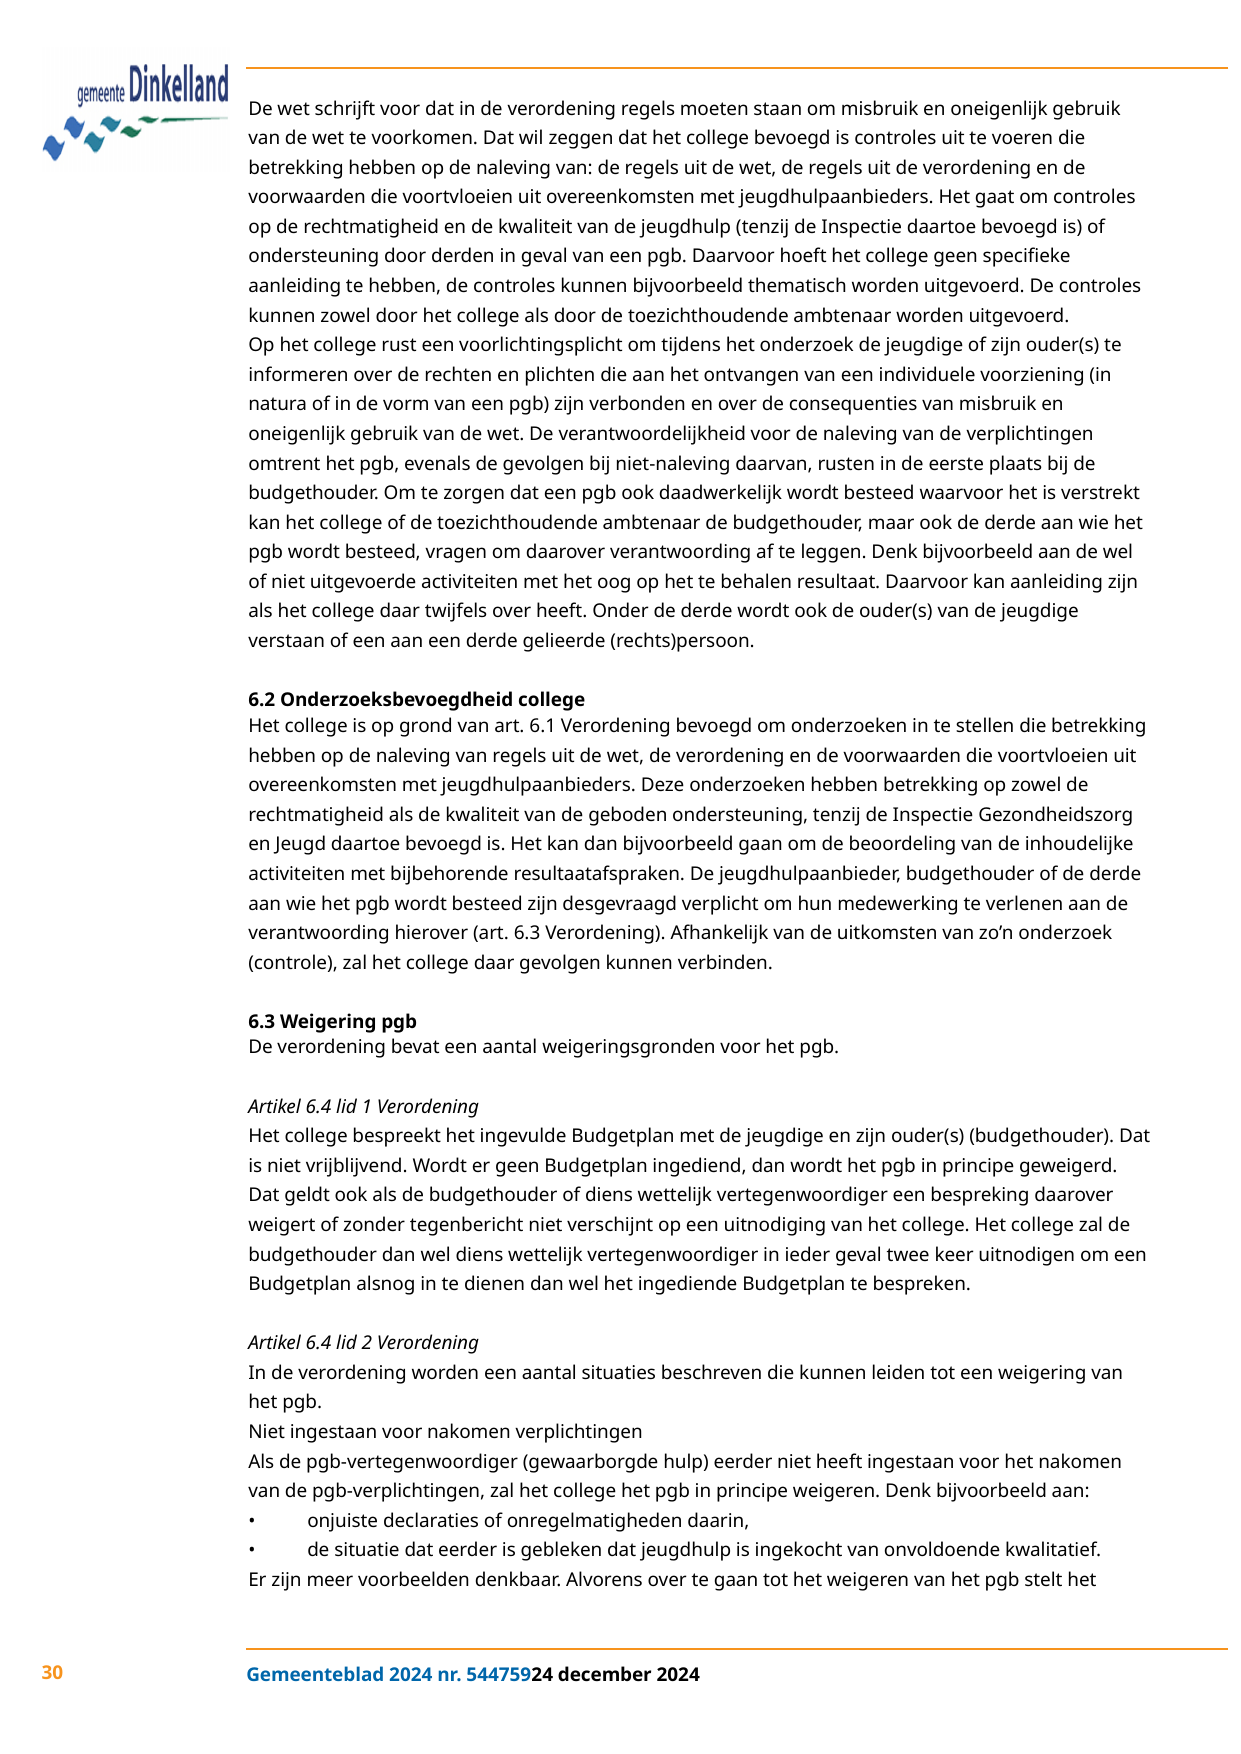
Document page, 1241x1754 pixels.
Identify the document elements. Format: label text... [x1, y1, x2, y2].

text Er zijn meer voorbeelden denkbaar. Alvorens over te gaan tot het weigeren van het pgb stelt het [248, 1566, 1152, 1592]
text Het college bespreekt het ingevulde Budgetplan met de jeugdige en zijn ouder(s) (budgethouder). Dat is niet vrijblijvend. Wordt er geen Budgetplan ingediend, dan wordt het pgb in principe geweigerd. Dat geldt ook als de budgethouder of diens wettelijk vertegenwoordiger een bespreking daarover weigert of zonder tegenbericht niet verschijnt op een uitnodiging van het college. Het college zal de budgethouder dan wel diens wettelijk vertegenwoordiger in ieder geval twee keer uitnodigen om een Budgetplan alsnog in te dienen dan wel het ingediende Budgetplan te bespreken. [248, 1122, 1152, 1296]
text De wet schrijft voor dat in de verordening regels moeten staan om misbruik en oneigenlijk gebruik van de wet te voorkomen. Dat wil zeggen dat het college bevoegd is controles uit te voeren die betrekking hebben op de naleving van: de regels uit de wet, de regels uit de verordening en de voorwaarden die voortvloeien uit overeenkomsten met jeugdhulpaanbieders. Het gaat om controles op de rechtmatigheid en de kwaliteit van de jeugdhulp (tenzij de Inspectie daartoe bevoegd is) of ondersteuning door derden in geval van een pgb. Daarvoor hoeft het college geen specifieke aanleiding te hebben, de controles kunnen bijvoorbeeld thematisch worden uitgevoerd. De controles kunnen zowel door het college als door de toezichthoudende ambtenaar worden uitgevoerd. [248, 95, 1152, 328]
text De verordening bevat een aantal weigeringsgronden voor het pgb. [248, 1034, 1152, 1059]
text In de verordening worden een aantal situaties beschreven die kunnen leiden tot een weigering van het pgb. [248, 1359, 1152, 1414]
text Op het college rust een voorlichtingsplicht om tijdens het onderzoek de jeugdige of zijn ouder(s) te informeren over de rechten en plichten die aan het ontvangen van een individuele voorziening (in natura of in de vorm van een pgb) zijn verbonden en over de consequenties van misbruik en oneigenlijk gebruik van de wet. De verantwoordelijkheid voor de naleving van de verplichtingen omtrent het pgb, evenals de gevolgen bij niet-naleving daarvan, rusten in de eerste plaats bij de budgethouder. Om te zorgen dat een pgb ook daadwerkelijk wordt besteed waarvoor het is verstrekt kan het college of de toezichthoudende ambtenaar de budgethouder, maar ook de derde aan wie het pgb wordt besteed, vragen om daarover verantwoording af te leggen. Denk bijvoorbeeld aan de wel of niet uitgevoerde activiteiten met het oog op het te behalen resultaat. Daarvoor kan aanleiding zijn als het college daar twijfels over heeft. Onder de derde wordt ook de ouder(s) van de jeugdige verstaan of een aan een derde gelieerde (rechts)persoon. [248, 331, 1152, 653]
text 6.2 Onderzoeksbevoegdheid college [248, 686, 1152, 712]
text Artikel 6.4 lid 2 Verordening [248, 1329, 1152, 1355]
text 6.3 Weigering pgb [248, 1008, 1152, 1034]
list onjuiste declaraties of onregelmatigheden daarin, [248, 1507, 1152, 1533]
text Artikel 6.4 lid 1 Verordening [248, 1093, 1152, 1119]
text Het college is op grond van art. 6.1 Verordening bevoegd om onderzoeken in te stellen die betrekking hebben op de naleving van regels uit de wet, de verordening en de voorwaarden die voortvloeien uit overeenkomsten met jeugdhulpaanbieders. Deze onderzoeken hebben betrekking op zowel de rechtmatigheid als de kwaliteit van de geboden ondersteuning, tenzij de Inspectie Gezondheidszorg en Jeugd daartoe bevoegd is. Het kan dan bijvoorbeeld gaan om de beoordeling van de inhoudelijke activiteiten met bijbehorende resultaatafspraken. De jeugdhulpaanbieder, budgethouder of de derde aan wie het pgb wordt besteed zijn desgevraagd verplicht om hun medewerking te verlenen aan de verantwoording hierover (art. 6.3 Verordening). Afhankelijk van de uitkomsten van zo’n onderzoek (controle), zal het college daar gevolgen kunnen verbinden. [248, 712, 1152, 974]
text Als de pgb-vertegenwoordiger (gewaarborgde hulp) eerder niet heeft ingestaan voor het nakomen van de pgb-verplichtingen, zal het college het pgb in principe weigeren. Denk bijvoorbeeld aan: [248, 1448, 1152, 1503]
text Niet ingestaan voor nakomen verplichtingen [248, 1418, 1152, 1444]
list de situatie dat eerder is gebleken dat jeugdhulp is ingekocht van onvoldoende kwalitatief. [248, 1537, 1152, 1562]
picture [41, 47, 231, 172]
